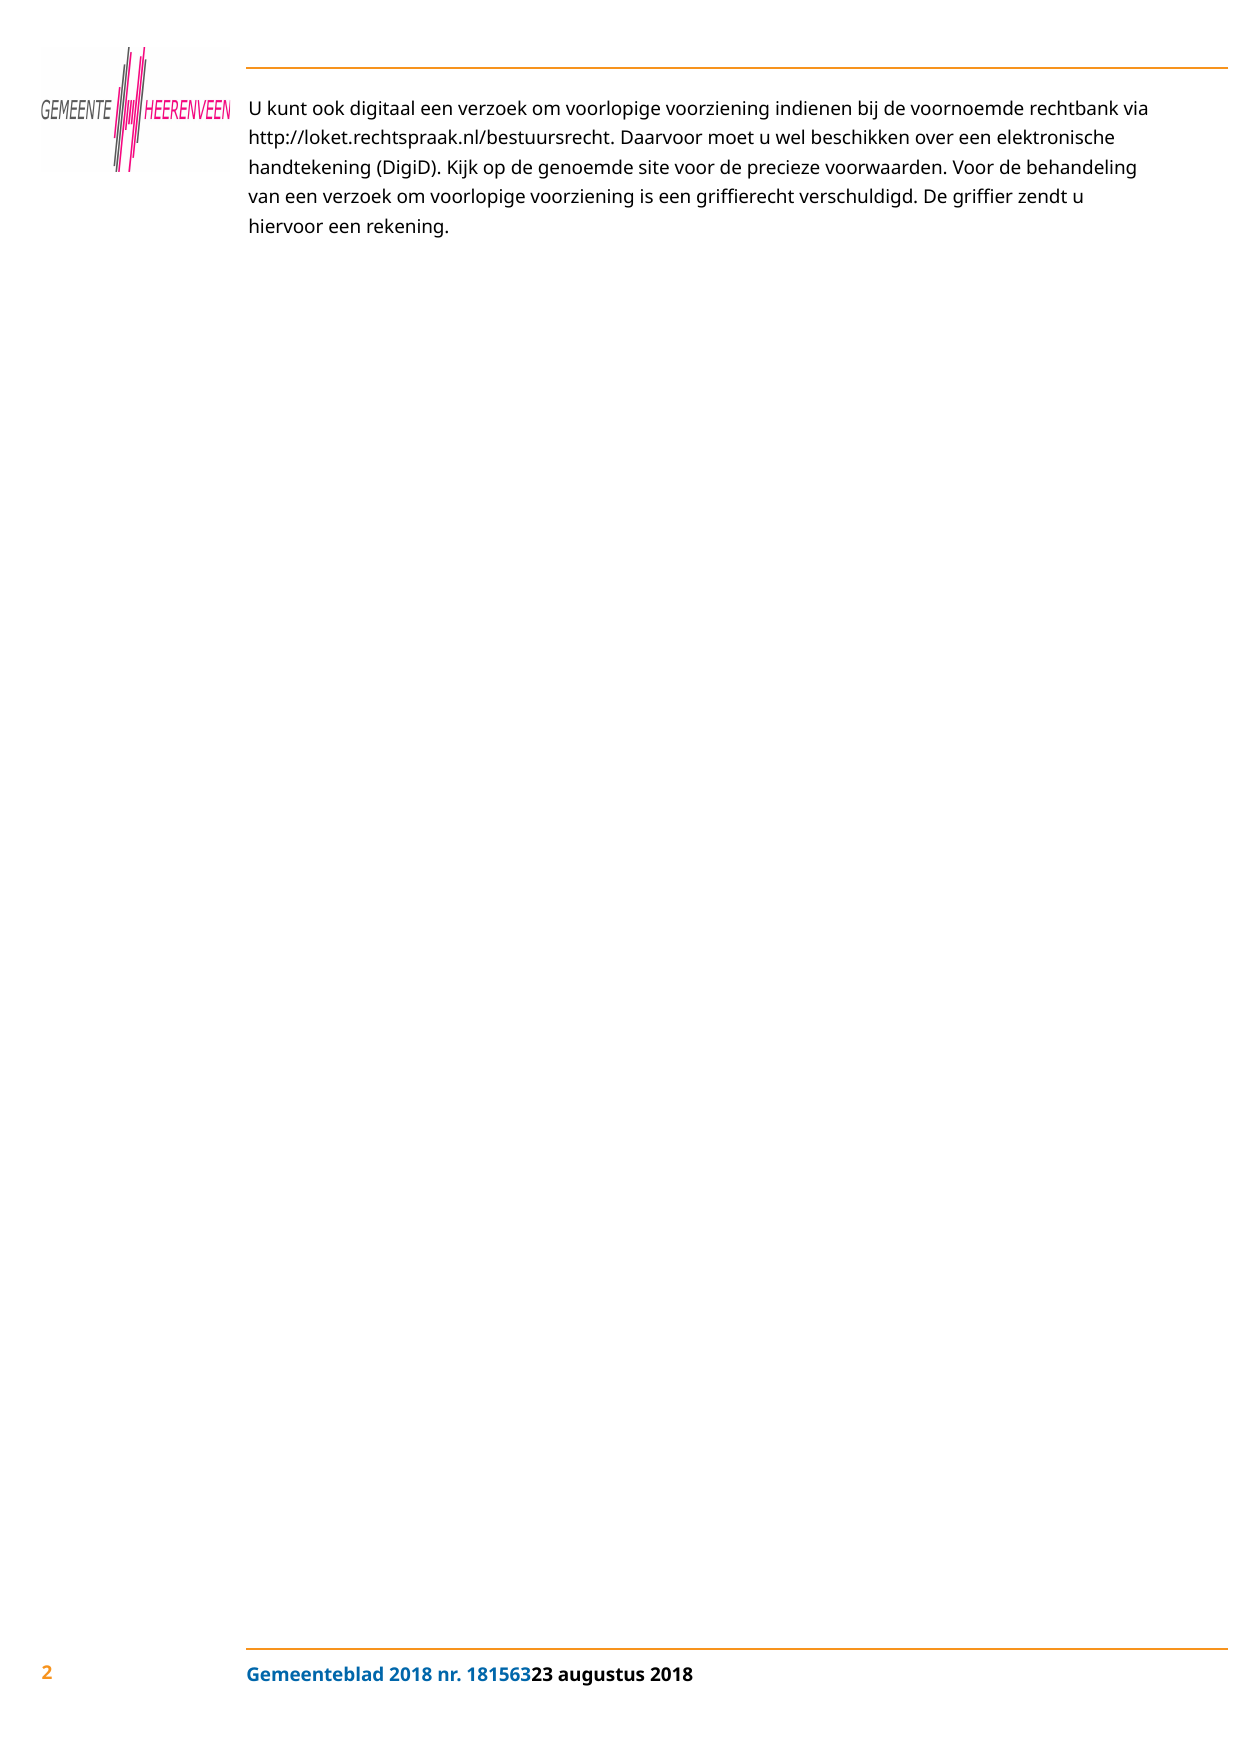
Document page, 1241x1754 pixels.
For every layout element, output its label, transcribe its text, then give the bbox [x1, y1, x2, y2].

picture [41, 47, 231, 172]
text U kunt ook digitaal een verzoek om voorlopige voorziening indienen bij de voornoemde rechtbank via http://loket.rechtspraak.nl/bestuursrecht. Daarvoor moet u wel beschikken over een elektronische handtekening (DigiD). Kijk op de genoemde site voor de precieze voorwaarden. Voor de behandeling van een verzoek om voorlopige voorziening is een griffierecht verschuldigd. De griffier zendt u hiervoor een rekening. [248, 95, 1152, 239]
